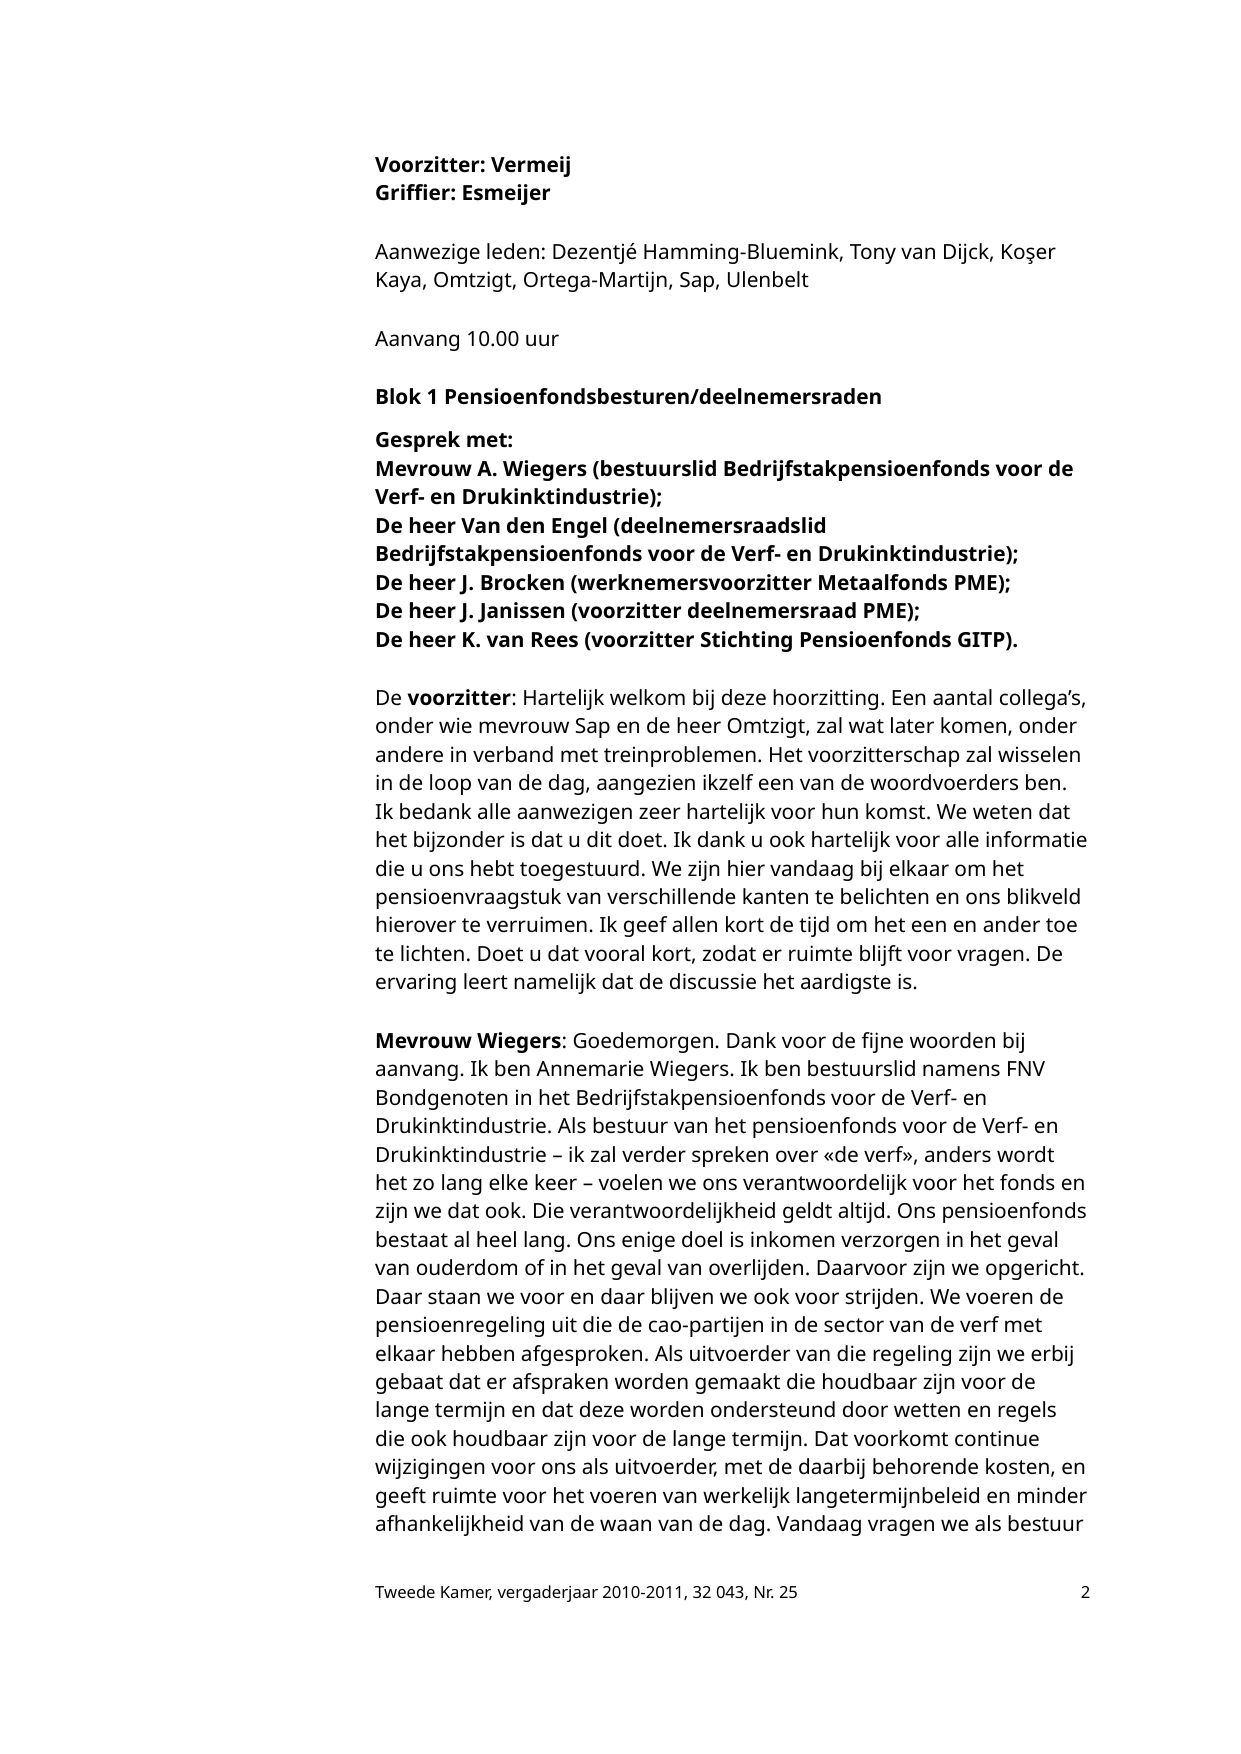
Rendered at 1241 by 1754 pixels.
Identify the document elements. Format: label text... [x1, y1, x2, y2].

text De heer Van den Engel (deelnemersraadslid Bedrijfstakpensioenfonds voor de Verf- en Drukinktindustrie); [375, 511, 1090, 568]
text Gesprek met: [375, 426, 1090, 454]
text Blok 1 Pensioenfondsbesturen/deelnemersraden [375, 382, 1090, 411]
text De heer K. van Rees (voorzitter Stichting Pensioenfonds GITP). [375, 625, 1090, 653]
text Mevrouw Wiegers: Goedemorgen. Dank voor de fijne woorden bij aanvang. Ik ben Annemarie Wiegers. Ik ben bestuurslid namens FNV Bondgenoten in het Bedrijfstakpensioenfonds voor de Verf- en Drukinktindustrie. Als bestuur van het pensioenfonds voor de Verf- en Drukinktindustrie – ik zal verder spreken over «de verf», anders wordt het zo lang elke keer – voelen we ons verantwoordelijk voor het fonds en zijn we dat ook. Die verantwoordelijkheid geldt altijd. Ons pensioenfonds bestaat al heel lang. Ons enige doel is inkomen verzorgen in het geval van ouderdom of in het geval van overlijden. Daarvoor zijn we opgericht. Daar staan we voor en daar blijven we ook voor strijden. We voeren de pensioenregeling uit die de cao-partijen in de sector van de verf met elkaar hebben afgesproken. Als uitvoerder van die regeling zijn we erbij gebaat dat er afspraken worden gemaakt die houdbaar zijn voor de lange termijn en dat deze worden ondersteund door wetten en regels die ook houdbaar zijn voor de lange termijn. Dat voorkomt continue wijzigingen voor ons als uitvoerder, met de daarbij behorende kosten, en geeft ruimte voor het voeren van werkelijk langetermijnbeleid en minder afhankelijkheid van de waan van de dag. Vandaag vragen we als bestuur [375, 1026, 1090, 1538]
text Aanwezige leden: Dezentjé Hamming-Bluemink, Tony van Dijck, Koşer Kaya, Omtzigt, Ortega-Martijn, Sap, Ulenbelt [375, 237, 1090, 294]
text De heer J. Brocken (werknemersvoorzitter Metaalfonds PME); [375, 568, 1090, 596]
text Griffier: Esmeijer [375, 178, 1090, 207]
text Voorzitter: Vermeij [375, 150, 1090, 178]
text Mevrouw A. Wiegers (bestuurslid Bedrijfstakpensioenfonds voor de Verf- en Drukinktindustrie); [375, 454, 1090, 511]
text Aanvang 10.00 uur [375, 324, 1090, 352]
text De heer J. Janissen (voorzitter deelnemersraad PME); [375, 596, 1090, 625]
text De voorzitter: Hartelijk welkom bij deze hoorzitting. Een aantal collega’s, onder wie mevrouw Sap en de heer Omtzigt, zal wat later komen, onder andere in verband met treinproblemen. Het voorzitterschap zal wisselen in de loop van de dag, aangezien ikzelf een van de woordvoerders ben. Ik bedank alle aanwezigen zeer hartelijk voor hun komst. We weten dat het bijzonder is dat u dit doet. Ik dank u ook hartelijk voor alle informatie die u ons hebt toegestuurd. We zijn hier vandaag bij elkaar om het pensioenvraagstuk van verschillende kanten te belichten en ons blikveld hierover te verruimen. Ik geef allen kort de tijd om het een en ander toe te lichten. Doet u dat vooral kort, zodat er ruimte blijft voor vragen. De ervaring leert namelijk dat de discussie het aardigste is. [375, 683, 1090, 996]
